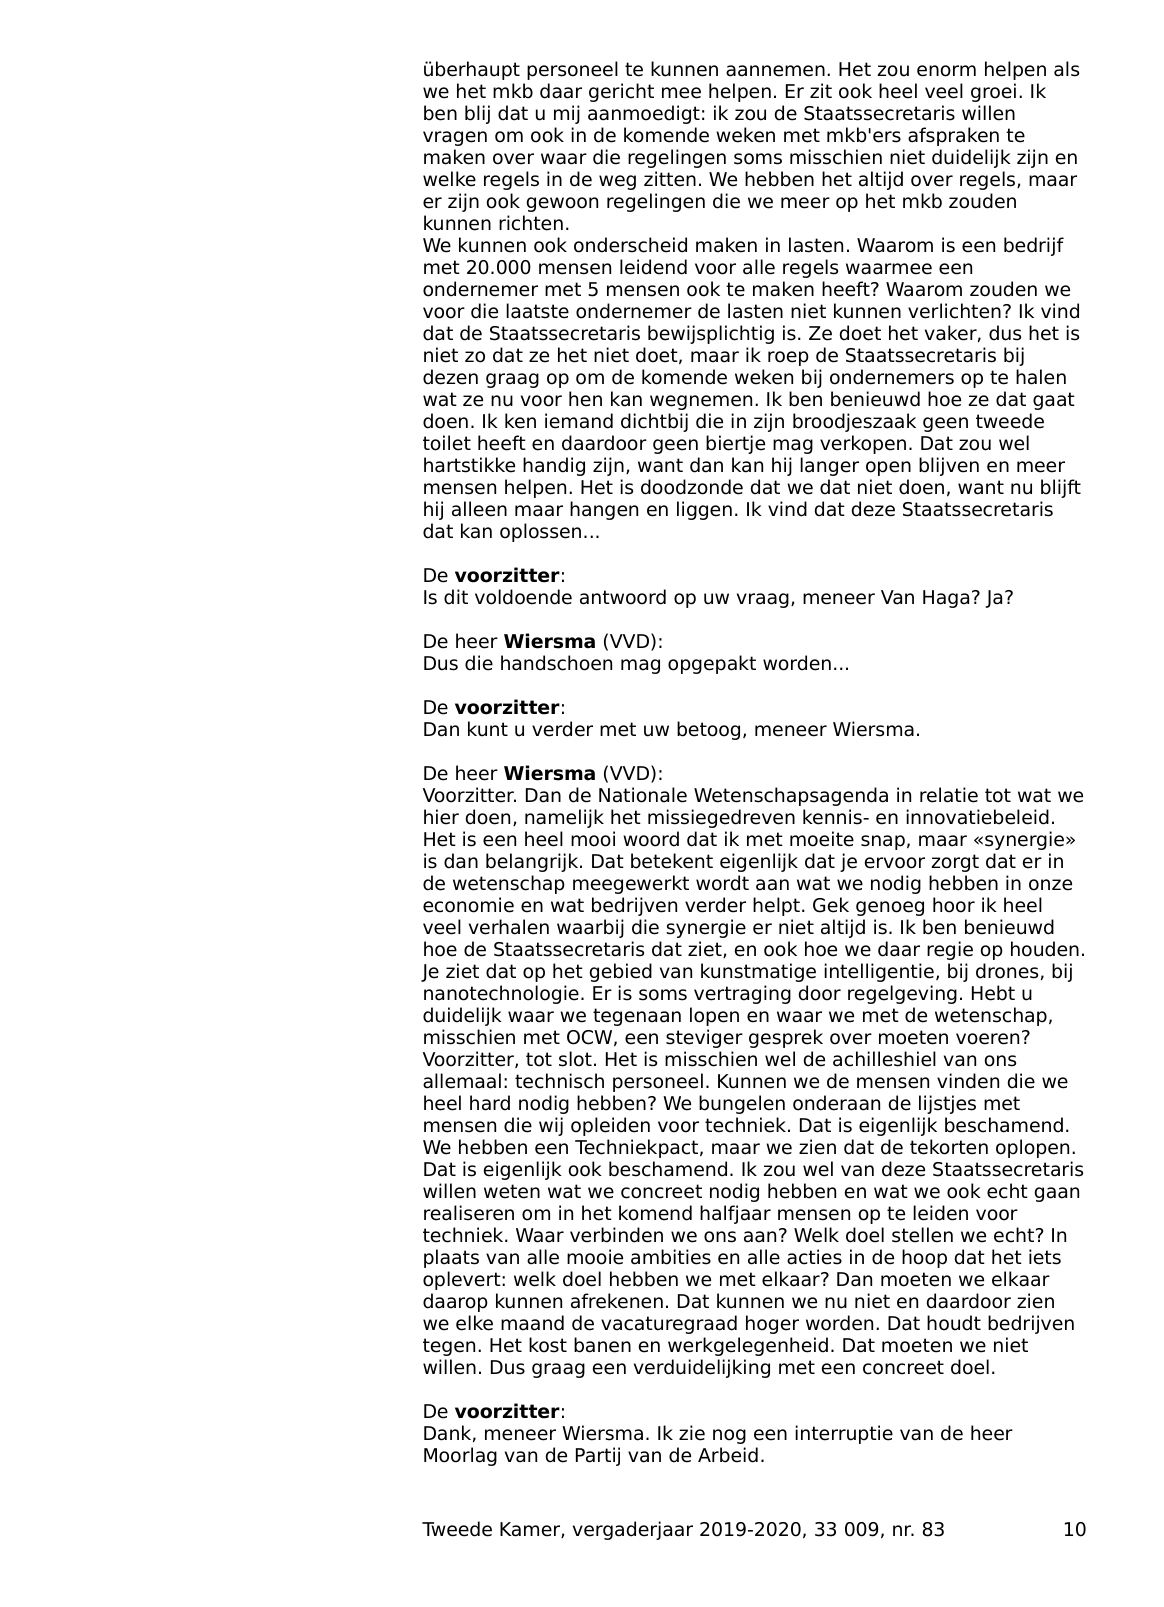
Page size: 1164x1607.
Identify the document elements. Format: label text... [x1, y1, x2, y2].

text überhaupt personeel te kunnen aannemen. Het zou enorm helpen als we het mkb daar gericht mee helpen. Er zit ook heel veel groei. Ik ben blij dat u mij aanmoedigt: ik zou de Staatssecretaris willen vragen om ook in de komende weken met mkb'ers afspraken te maken over waar die regelingen soms misschien niet duidelijk zijn en welke regels in de weg zitten. We hebben het altijd over regels, maar er zijn ook gewoon regelingen die we meer op het mkb zouden kunnen richten. [422, 59, 1087, 235]
text Dank, meneer Wiersma. Ik zie nog een interruptie van de heer Moorlag van de Partij van de Arbeid. [422, 1423, 1087, 1467]
text Is dit voldoende antwoord op uw vraag, meneer Van Haga? Ja? [422, 587, 1087, 609]
text We kunnen ook onderscheid maken in lasten. Waarom is een bedrijf met 20.000 mensen leidend voor alle regels waarmee een ondernemer met 5 mensen ook te maken heeft? Waarom zouden we voor die laatste ondernemer de lasten niet kunnen verlichten? Ik vind dat de Staatssecretaris bewijsplichtig is. Ze doet het vaker, dus het is niet zo dat ze het niet doet, maar ik roep de Staatssecretaris bij dezen graag op om de komende weken bij ondernemers op te halen wat ze nu voor hen kan wegnemen. Ik ben benieuwd hoe ze dat gaat doen. Ik ken iemand dichtbij die in zijn broodjeszaak geen tweede toilet heeft en daardoor geen biertje mag verkopen. Dat zou wel hartstikke handig zijn, want dan kan hij langer open blijven en meer mensen helpen. Het is doodzonde dat we dat niet doen, want nu blijft hij alleen maar hangen en liggen. Ik vind dat deze Staatssecretaris dat kan oplossen... [422, 235, 1087, 543]
text Dus die handschoen mag opgepakt worden... [422, 653, 1087, 675]
text De heer Wiersma (VVD): [422, 763, 1087, 785]
text De voorzitter: [422, 697, 1087, 719]
text Voorzitter, tot slot. Het is misschien wel de achilleshiel van ons allemaal: technisch personeel. Kunnen we de mensen vinden die we heel hard nodig hebben? We bungelen onderaan de lijstjes met mensen die wij opleiden voor techniek. Dat is eigenlijk beschamend. We hebben een Techniekpact, maar we zien dat de tekorten oplopen. Dat is eigenlijk ook beschamend. Ik zou wel van deze Staatssecretaris willen weten wat we concreet nodig hebben en wat we ook echt gaan realiseren om in het komend halfjaar mensen op te leiden voor techniek. Waar verbinden we ons aan? Welk doel stellen we echt? In plaats van alle mooie ambities en alle acties in de hoop dat het iets oplevert: welk doel hebben we met elkaar? Dan moeten we elkaar daarop kunnen afrekenen. Dat kunnen we nu niet en daardoor zien we elke maand de vacaturegraad hoger worden. Dat houdt bedrijven tegen. Het kost banen en werkgelegenheid. Dat moeten we niet willen. Dus graag een verduidelijking met een concreet doel. [422, 1049, 1087, 1379]
text De voorzitter: [422, 1401, 1087, 1423]
text De heer Wiersma (VVD): [422, 631, 1087, 653]
text De voorzitter: [422, 565, 1087, 587]
text Dan kunt u verder met uw betoog, meneer Wiersma. [422, 719, 1087, 741]
text Voorzitter. Dan de Nationale Wetenschapsagenda in relatie tot wat we hier doen, namelijk het missiegedreven kennis- en innovatiebeleid. Het is een heel mooi woord dat ik met moeite snap, maar «synergie» is dan belangrijk. Dat betekent eigenlijk dat je ervoor zorgt dat er in de wetenschap meegewerkt wordt aan wat we nodig hebben in onze economie en wat bedrijven verder helpt. Gek genoeg hoor ik heel veel verhalen waarbij die synergie er niet altijd is. Ik ben benieuwd hoe de Staatssecretaris dat ziet, en ook hoe we daar regie op houden. Je ziet dat op het gebied van kunstmatige intelligentie, bij drones, bij nanotechnologie. Er is soms vertraging door regelgeving. Hebt u duidelijk waar we tegenaan lopen en waar we met de wetenschap, misschien met OCW, een steviger gesprek over moeten voeren? [422, 785, 1087, 1049]
